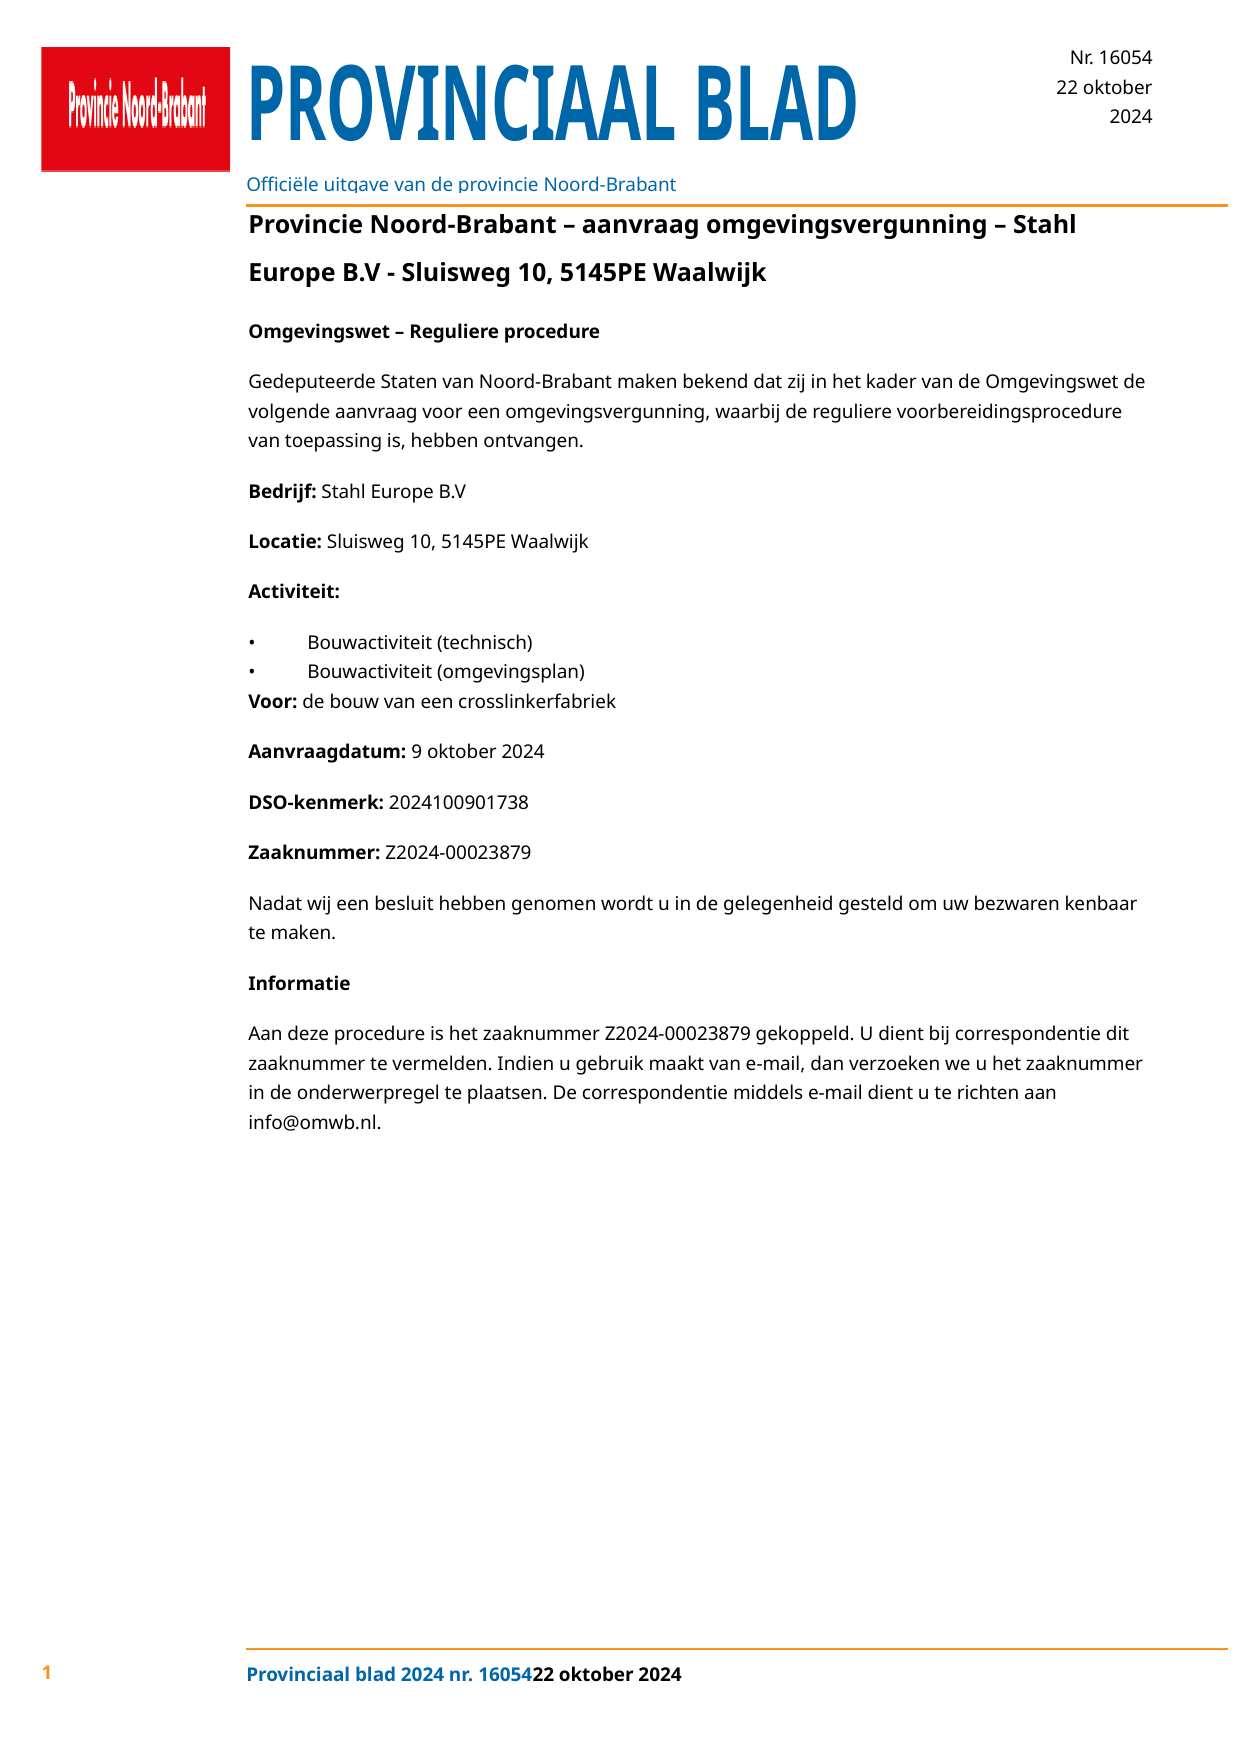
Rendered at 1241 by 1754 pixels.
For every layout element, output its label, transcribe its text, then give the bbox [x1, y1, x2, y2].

text Bedrijf: Stahl Europe B.V [248, 478, 1152, 504]
text Nadat wij een besluit hebben genomen wordt u in de gelegenheid gesteld om uw bezwaren kenbaar te maken. [248, 890, 1152, 945]
text Informatie [248, 970, 1152, 996]
text Omgevingswet – Reguliere procedure [248, 318, 1152, 344]
text Gedeputeerde Staten van Noord-Brabant maken bekend dat zij in het kader van de Omgevingswet de volgende aanvraag voor een omgevingsvergunning, waarbij de reguliere voorbereidingsprocedure van toepassing is, hebben ontvangen. [248, 368, 1152, 453]
list Bouwactiviteit (technisch) [248, 629, 1152, 655]
text Locatie: Sluisweg 10, 5145PE Waalwijk [248, 528, 1152, 554]
text Aanvraagdatum: 9 oktober 2024 [248, 739, 1152, 764]
text Aan deze procedure is het zaaknummer Z2024-00023879 gekoppeld. U dient bij correspondentie dit zaaknummer te vermelden. Indien u gebruik maakt van e-mail, dan verzoeken we u het zaaknummer in de onderwerpregel te plaatsen. De correspondentie middels e-mail dient u te richten aan info@omwb.nl. [248, 1020, 1152, 1135]
text Zaaknummer: Z2024-00023879 [248, 839, 1152, 865]
text Voor: de bouw van een crosslinkerfabriek [248, 688, 1152, 714]
text DSO-kenmerk: 2024100901738 [248, 789, 1152, 815]
picture [41, 47, 231, 172]
text Activiteit: [248, 579, 1152, 604]
text Provincie Noord-Brabant – aanvraag omgevingsvergunning – Stahl Europe B.V - Sluisweg 10, 5145PE Waalwijk [248, 207, 1152, 288]
list Bouwactiviteit (omgevingsplan) [248, 659, 1152, 684]
